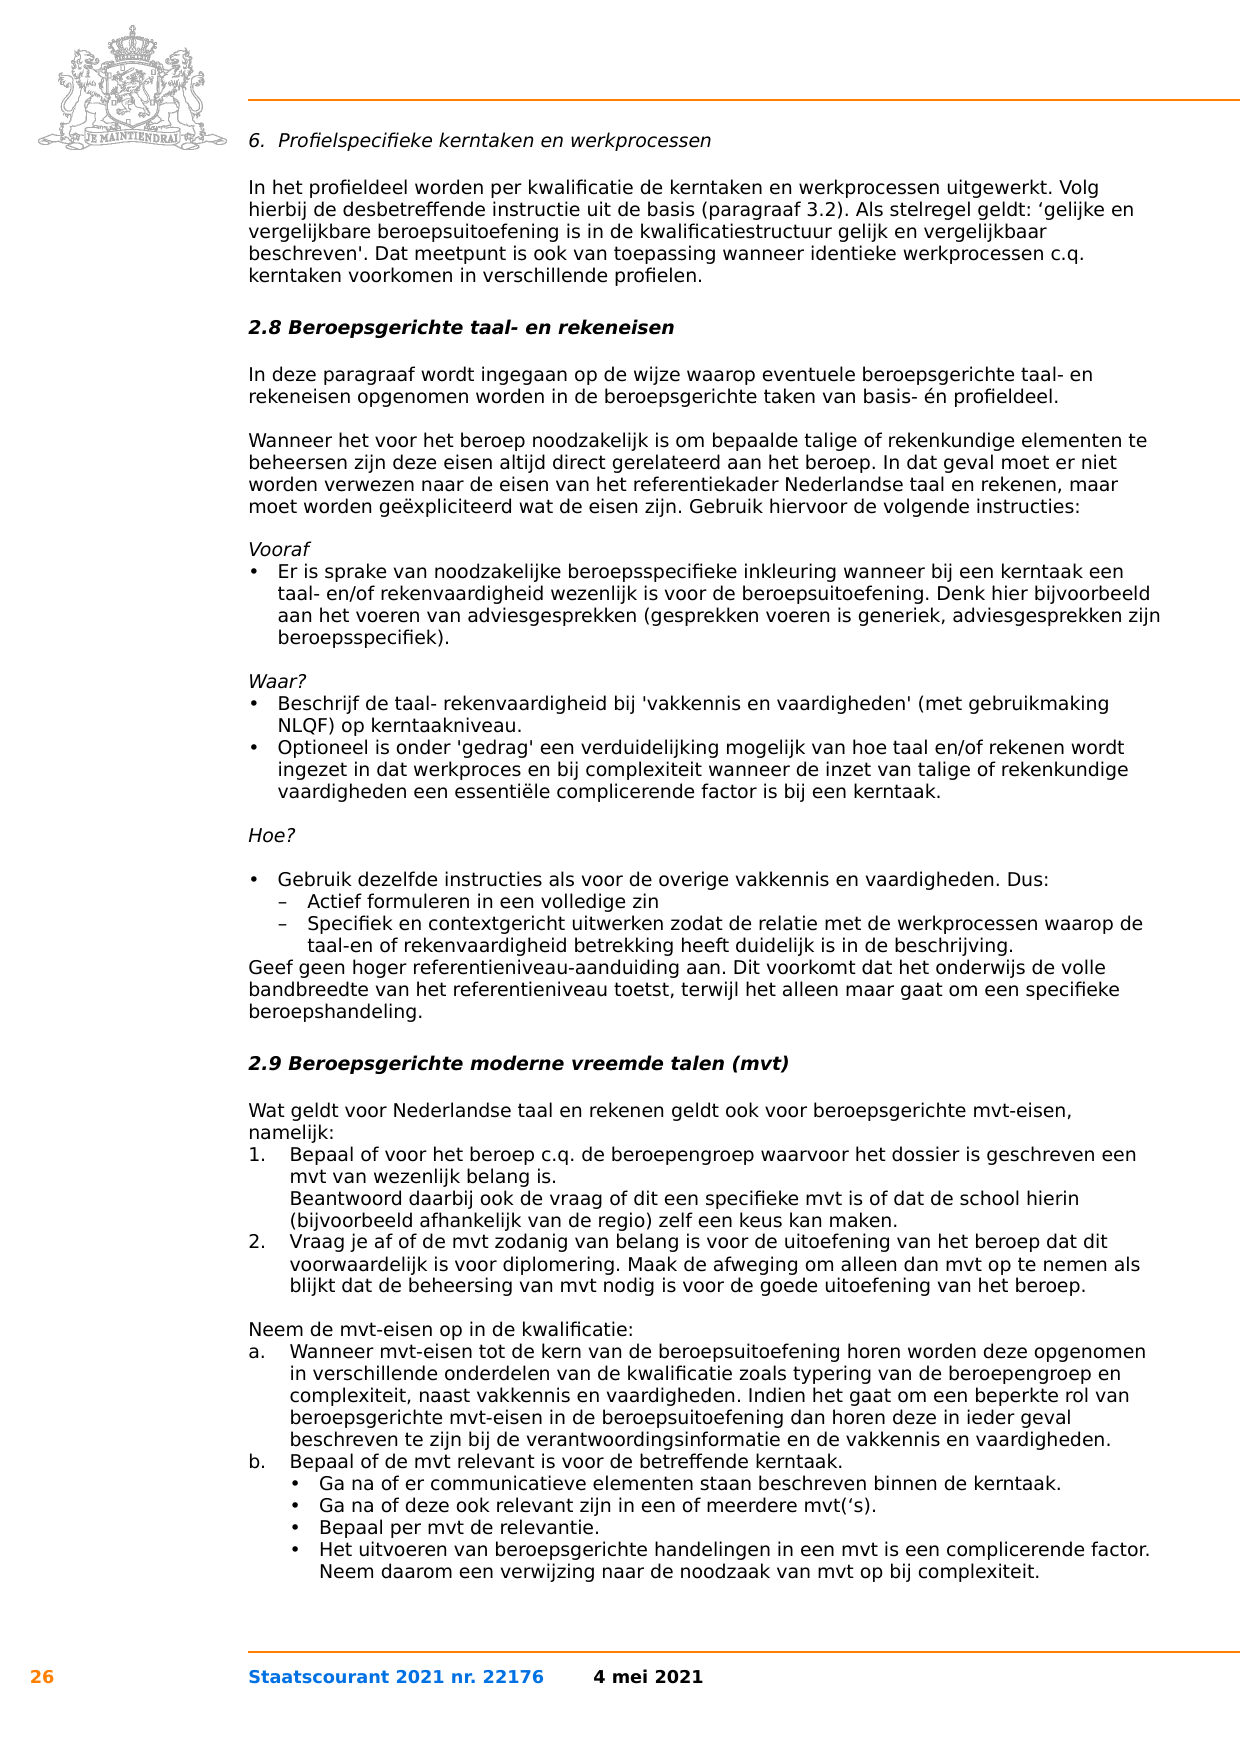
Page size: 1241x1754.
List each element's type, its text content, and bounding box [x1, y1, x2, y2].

text a. Wanneer mvt-eisen tot de kern van de beroepsuitoefening horen worden deze opgenomen in verschillende onderdelen van de kwalificatie zoals typering van de beroepengroep en complexiteit, naast vakkennis en vaardigheden. Indien het gaat om een beperkte rol van beroepsgerichte mvt-eisen in de beroepsuitoefening dan horen deze in ieder geval beschreven te zijn bij de verantwoordingsinformatie en de vakkennis en vaardigheden. [248, 1341, 1163, 1451]
text • Beschrijf de taal- rekenvaardigheid bij 'vakkennis en vaardigheden' (met gebruikmaking NLQF) op kerntaakniveau. [248, 693, 1163, 737]
text 1. Bepaal of voor het beroep c.q. de beroepengroep waarvoor het dossier is geschreven een mvt van wezenlijk belang is. [248, 1143, 1163, 1187]
text Wat geldt voor Nederlandse taal en rekenen geldt ook voor beroepsgerichte mvt-eisen, namelijk: [248, 1099, 1163, 1143]
text b. Bepaal of de mvt relevant is voor de betreffende kerntaak. [248, 1451, 1163, 1473]
text • Het uitvoeren van beroepsgerichte handelingen in een mvt is een complicerende factor. Neem daarom een verwijzing naar de noodzaak van mvt op bij complexiteit. [289, 1539, 1163, 1583]
text • Ga na of deze ook relevant zijn in een of meerdere mvt(‘s). [289, 1495, 1163, 1517]
text • Bepaal per mvt de relevantie. [289, 1517, 1163, 1539]
subtitle 6. Profielspecifieke kerntaken en werkprocessen [248, 130, 1163, 152]
picture [38, 25, 227, 150]
text Geef geen hoger referentieniveau-aanduiding aan. Dit voorkomt dat het onderwijs de volle bandbreedte van het referentieniveau toetst, terwijl het alleen maar gaat om een specifieke beroepshandeling. [248, 957, 1163, 1023]
text Neem de mvt-eisen op in de kwalificatie: [248, 1319, 1163, 1341]
text • Optioneel is onder 'gedrag' een verduidelijking mogelijk van hoe taal en/of rekenen wordt ingezet in dat werkproces en bij complexiteit wanneer de inzet van talige of rekenkundige vaardigheden een essentiële complicerende factor is bij een kerntaak. [248, 737, 1163, 803]
text In deze paragraaf wordt ingegaan op de wijze waarop eventuele beroepsgerichte taal- en rekeneisen opgenomen worden in de beroepsgerichte taken van basis- én profieldeel. [248, 364, 1163, 408]
text – Specifiek en contextgericht uitwerken zodat de relatie met de werkprocessen waarop de taal-en of rekenvaardigheid betrekking heeft duidelijk is in de beschrijving. [278, 913, 1163, 957]
text In het profieldeel worden per kwalificatie de kerntaken en werkprocessen uitgewerkt. Volg hierbij de desbetreffende instructie uit de basis (paragraaf 3.2). Als stelregel geldt: ‘gelijke en vergelijkbare beroepsuitoefening is in de kwalificatiestructuur gelijk en vergelijkbaar beschreven'. Dat meetpunt is ook van toepassing wanneer identieke werkprocessen c.q. kerntaken voorkomen in verschillende profielen. [248, 177, 1163, 287]
text 2. Vraag je af of de mvt zodanig van belang is voor de uitoefening van het beroep dat dit voorwaardelijk is voor diplomering. Maak de afweging om alleen dan mvt op te nemen als blijkt dat de beheersing van mvt nodig is voor de goede uitoefening van het beroep. [248, 1231, 1163, 1297]
text Wanneer het voor het beroep noodzakelijk is om bepaalde talige of rekenkundige elementen te beheersen zijn deze eisen altijd direct gerelateerd aan het beroep. In dat geval moet er niet worden verwezen naar de eisen van het referentiekader Nederlandse taal en rekenen, maar moet worden geëxpliciteerd wat de eisen zijn. Gebruik hiervoor de volgende instructies: [248, 429, 1163, 517]
text • Er is sprake van noodzakelijke beroepsspecifieke inkleuring wanneer bij een kerntaak een taal- en/of rekenvaardigheid wezenlijk is voor de beroepsuitoefening. Denk hier bijvoorbeeld aan het voeren van adviesgesprekken (gesprekken voeren is generiek, adviesgesprekken zijn beroepsspecifiek). [248, 561, 1163, 649]
text • Gebruik dezelfde instructies als voor de overige vakkennis en vaardigheden. Dus: [248, 869, 1163, 891]
subtitle Waar? [248, 671, 1163, 693]
text Beantwoord daarbij ook de vraag of dit een specifieke mvt is of dat de school hierin (bijvoorbeeld afhankelijk van de regio) zelf een keus kan maken. [289, 1187, 1163, 1231]
text – Actief formuleren in een volledige zin [278, 891, 1163, 913]
subtitle Hoe? [248, 825, 1163, 847]
subtitle 2.9 Beroepsgerichte moderne vreemde talen (mvt) [248, 1053, 1163, 1074]
subtitle Vooraf [248, 539, 1163, 561]
subtitle 2.8 Beroepsgerichte taal- en rekeneisen [248, 317, 1163, 339]
text • Ga na of er communicatieve elementen staan beschreven binnen de kerntaak. [289, 1473, 1163, 1495]
